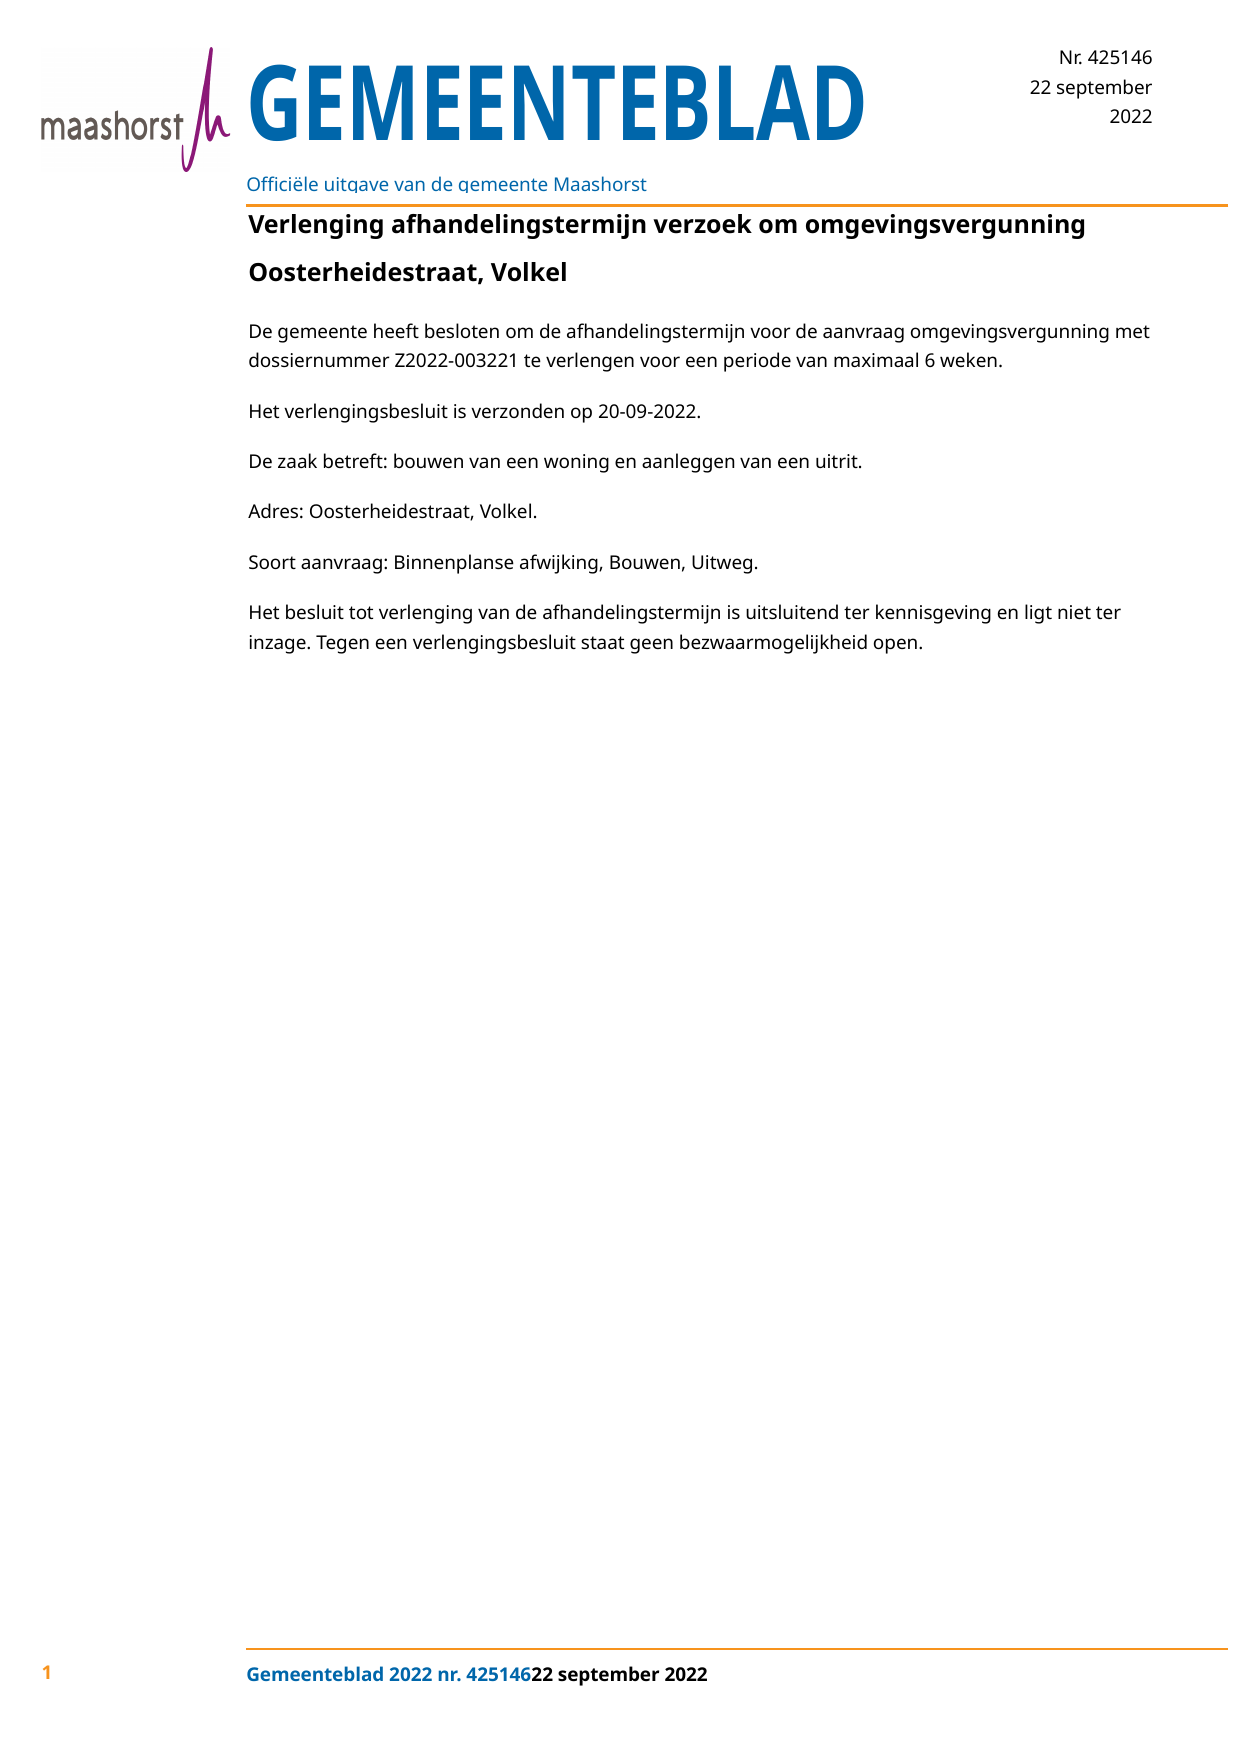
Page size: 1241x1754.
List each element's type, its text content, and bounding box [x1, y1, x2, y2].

picture [41, 47, 231, 172]
text Adres: Oosterheidestraat, Volkel. [248, 499, 1152, 524]
text De zaak betreft: bouwen van een woning en aanleggen van een uitrit. [248, 448, 1152, 474]
text De gemeente heeft besloten om de afhandelingstermijn voor de aanvraag omgevingsvergunning met dossiernummer Z2022-003221 te verlengen voor een periode van maximaal 6 weken. [248, 318, 1152, 373]
text Het besluit tot verlenging van de afhandelingstermijn is uitsluitend ter kennisgeving en ligt niet ter inzage. Tegen een verlengingsbesluit staat geen bezwaarmogelijkheid open. [248, 599, 1152, 655]
text Verlenging afhandelingstermijn verzoek om omgevingsvergunning Oosterheidestraat, Volkel [248, 207, 1152, 288]
text Het verlengingsbesluit is verzonden op 20-09-2022. [248, 398, 1152, 424]
text Soort aanvraag: Binnenplanse afwijking, Bouwen, Uitweg. [248, 549, 1152, 575]
